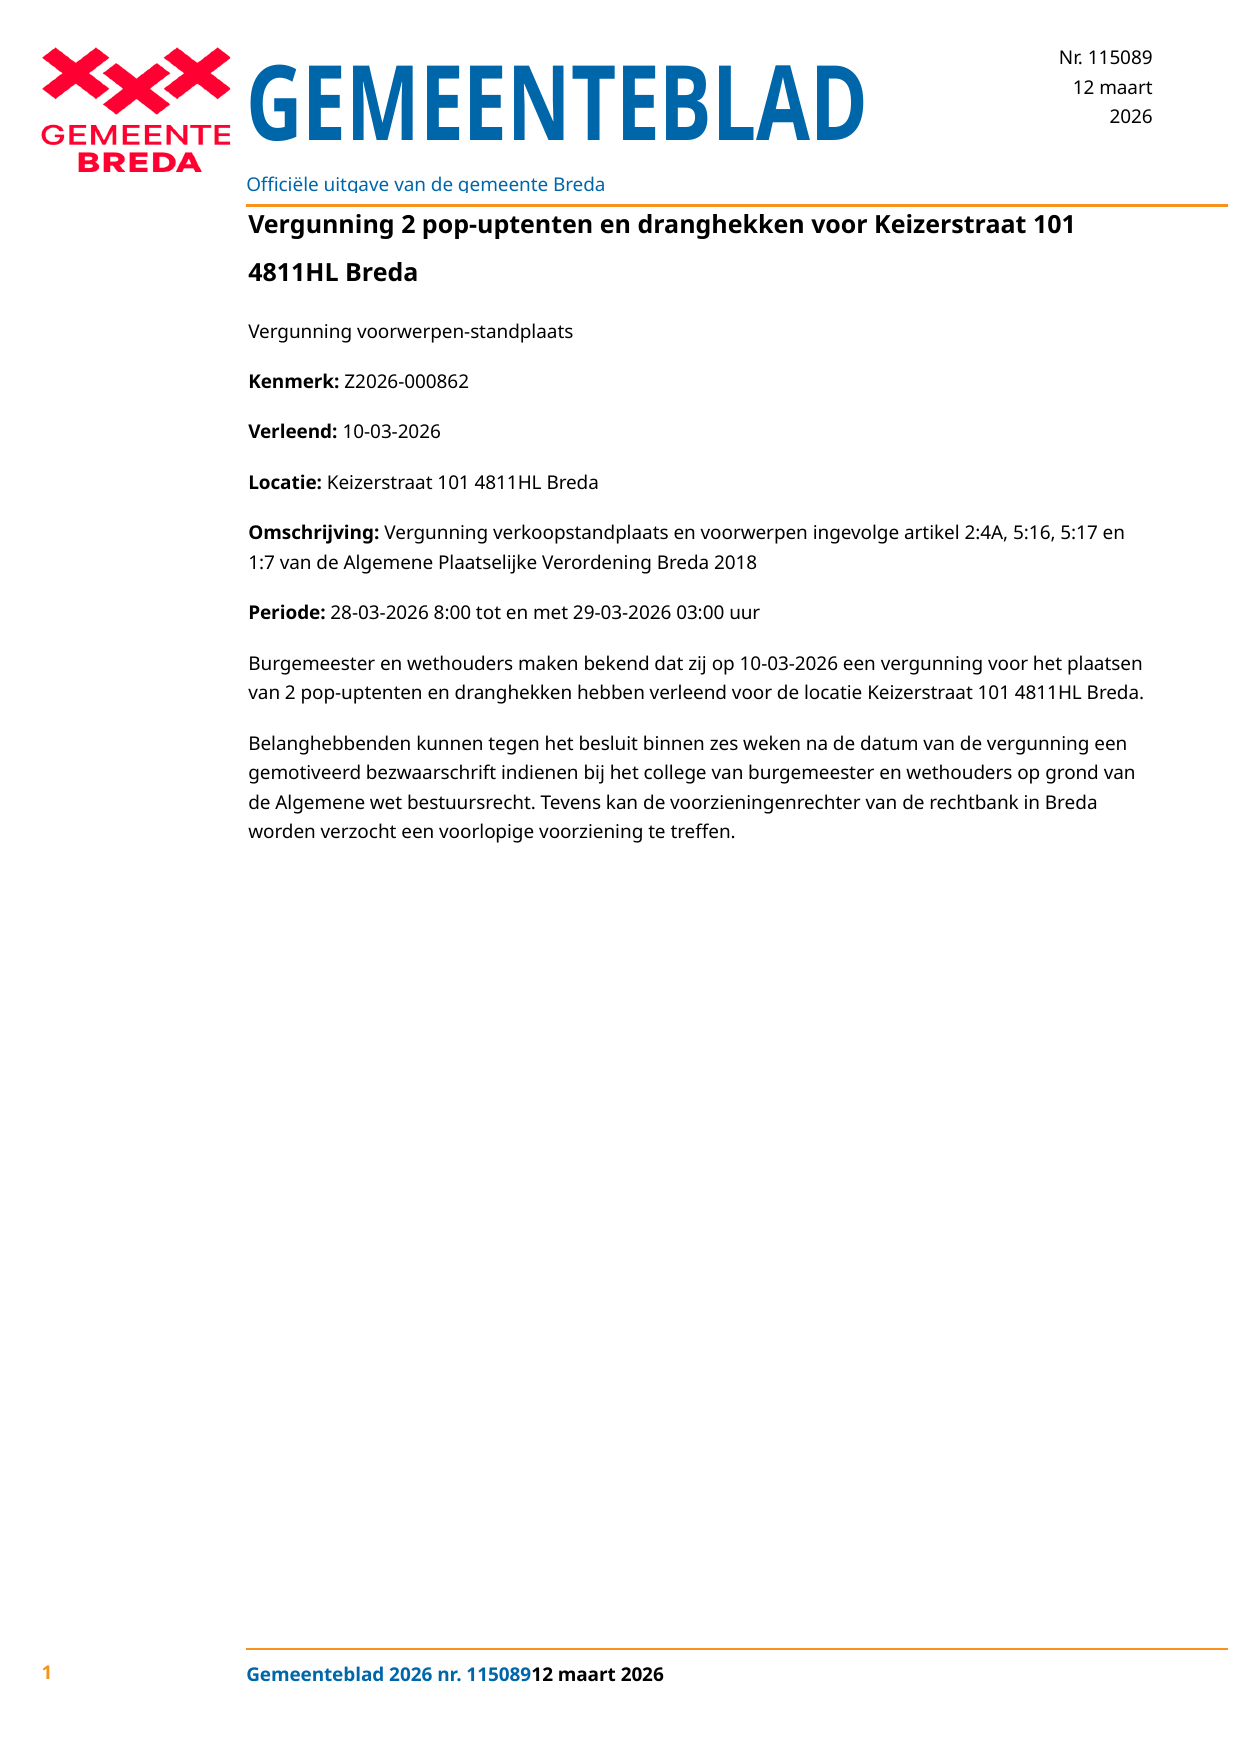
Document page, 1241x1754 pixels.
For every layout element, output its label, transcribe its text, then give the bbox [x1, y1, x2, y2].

text Burgemeester en wethouders maken bekend dat zij op 10-03-2026 een vergunning voor het plaatsen van 2 pop-uptenten en dranghekken hebben verleend voor de locatie Keizerstraat 101 4811HL Breda. [248, 650, 1152, 705]
text Periode: 28-03-2026 8:00 tot en met 29-03-2026 03:00 uur [248, 599, 1152, 625]
text Verleend: 10-03-2026 [248, 419, 1152, 444]
text Vergunning voorwerpen-standplaats [248, 318, 1152, 344]
text Belanghebbenden kunnen tegen het besluit binnen zes weken na de datum van de vergunning een gemotiveerd bezwaarschrift indienen bij het college van burgemeester en wethouders op grond van de Algemene wet bestuursrecht. Tevens kan de voorzieningenrechter van de rechtbank in Breda worden verzocht een voorlopige voorziening te treffen. [248, 730, 1152, 844]
text Kenmerk: Z2026-000862 [248, 368, 1152, 394]
text Vergunning 2 pop-uptenten en dranghekken voor Keizerstraat 101 4811HL Breda [248, 207, 1152, 288]
text Omschrijving: Vergunning verkoopstandplaats en voorwerpen ingevolge artikel 2:4A, 5:16, 5:17 en 1:7 van de Algemene Plaatselijke Verordening Breda 2018 [248, 519, 1152, 575]
text Locatie: Keizerstraat 101 4811HL Breda [248, 469, 1152, 495]
picture [41, 47, 231, 172]
